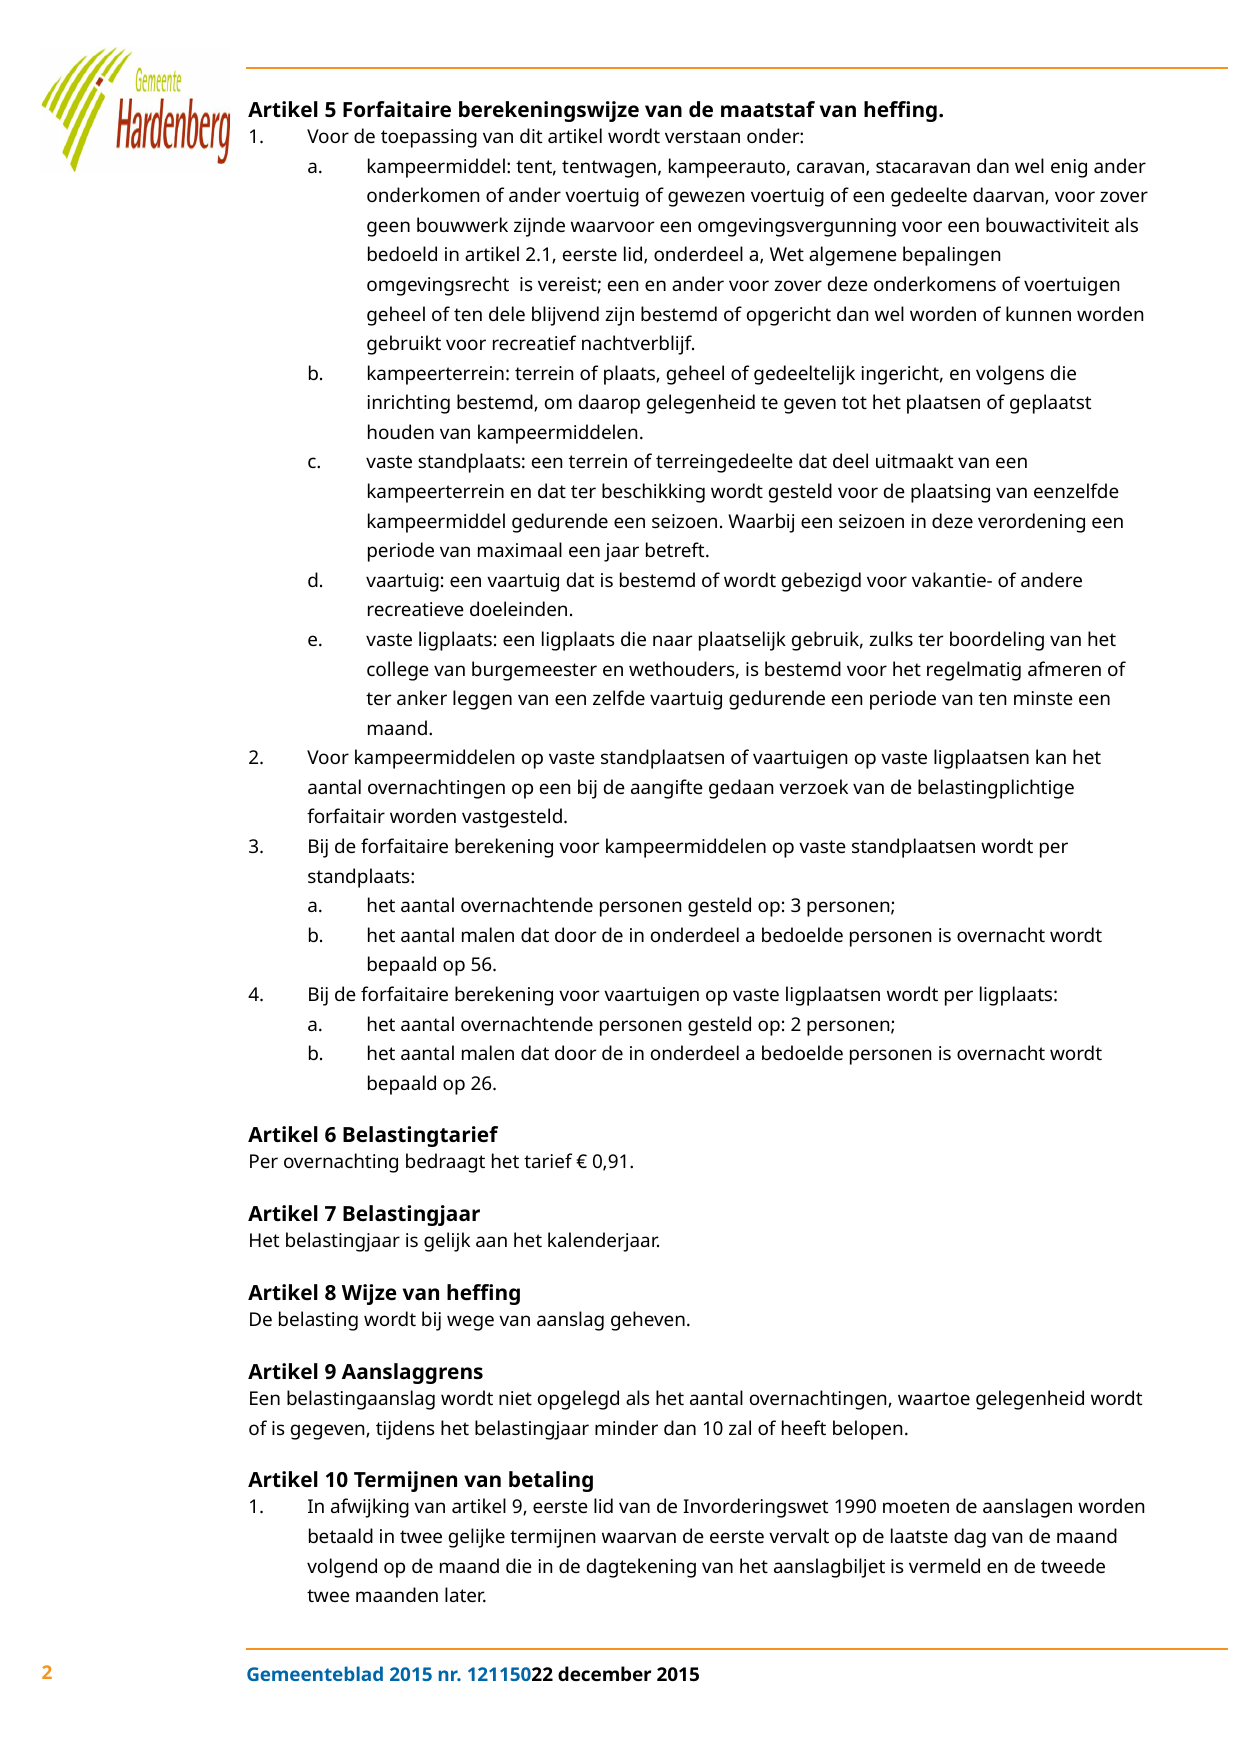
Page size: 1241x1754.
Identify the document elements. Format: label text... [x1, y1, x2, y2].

text De belasting wordt bij wege van aanslag geheven. [248, 1306, 1152, 1332]
text Een belastingaanslag wordt niet opgelegd als het aantal overnachtingen, waartoe gelegenheid wordt of is gegeven, tijdens het belastingjaar minder dan 10 zal of heeft belopen. [248, 1385, 1152, 1441]
text Artikel 5 Forfaitaire berekeningswijze van de maatstaf van heffing. [248, 95, 1152, 123]
text Artikel 7 Belastingjaar [248, 1199, 1152, 1228]
list kampeermiddel: tent, tentwagen, kampeerauto, caravan, stacaravan dan wel enig ander onderkomen of ander voertuig of gewezen voertuig of een gedeelte daarvan, voor zover geen bouwwerk zijnde waarvoor een omgevingsvergunning voor een bouwactiviteit als bedoeld in artikel 2.1, eerste lid, onderdeel a, Wet algemene bepalingen omgevingsrecht is vereist; een en ander voor zover deze onderkomens of voertuigen geheel of ten dele blijvend zijn bestemd of opgericht dan wel worden of kunnen worden gebruikt voor recreatief nachtverblijf. [307, 153, 1152, 356]
list Voor de toepassing van dit artikel wordt verstaan onder: [248, 123, 1152, 149]
list het aantal overnachtende personen gesteld op: 3 personen; [307, 892, 1152, 918]
list vaste standplaats: een terrein of terreingedeelte dat deel uitmaakt van een kampeerterrein en dat ter beschikking wordt gesteld voor de plaatsing van eenzelfde kampeermiddel gedurende een seizoen. Waarbij een seizoen in deze verordening een periode van maximaal een jaar betreft. [307, 449, 1152, 563]
list kampeerterrein: terrein of plaats, geheel of gedeeltelijk ingericht, en volgens die inrichting bestemd, om daarop gelegenheid te geven tot het plaatsen of geplaatst houden van kampeermiddelen. [307, 360, 1152, 445]
list het aantal malen dat door de in onderdeel a bedoelde personen is overnacht wordt bepaald op 26. [307, 1040, 1152, 1096]
list het aantal malen dat door de in onderdeel a bedoelde personen is overnacht wordt bepaald op 56. [307, 922, 1152, 977]
list Bij de forfaitaire berekening voor vaartuigen op vaste ligplaatsen wordt per ligplaats: [248, 981, 1152, 1007]
text Per overnachting bedraagt het tarief € 0,91. [248, 1149, 1152, 1174]
list vaartuig: een vaartuig dat is bestemd of wordt gebezigd voor vakantie- of andere recreatieve doeleinden. [307, 567, 1152, 622]
text Artikel 10 Termijnen van betaling [248, 1465, 1152, 1494]
list Voor kampeermiddelen op vaste standplaatsen of vaartuigen op vaste ligplaatsen kan het aantal overnachtingen op een bij de aangifte gedaan verzoek van de belastingplichtige forfaitair worden vastgesteld. [248, 744, 1152, 829]
text Artikel 8 Wijze van heffing [248, 1278, 1152, 1306]
picture [41, 47, 231, 172]
text Het belastingjaar is gelijk aan het kalenderjaar. [248, 1228, 1152, 1253]
list het aantal overnachtende personen gesteld op: 2 personen; [307, 1011, 1152, 1036]
list Bij de forfaitaire berekening voor kampeermiddelen op vaste standplaatsen wordt per standplaats: [248, 833, 1152, 888]
list vaste ligplaats: een ligplaats die naar plaatselijk gebruik, zulks ter boordeling van het college van burgemeester en wethouders, is bestemd voor het regelmatig afmeren of ter anker leggen van een zelfde vaartuig gedurende een periode van ten minste een maand. [307, 626, 1152, 741]
list In afwijking van artikel 9, eerste lid van de Invorderingswet 1990 moeten de aanslagen worden betaald in twee gelijke termijnen waarvan de eerste vervalt op de laatste dag van de maand volgend op de maand die in de dagtekening van het aanslagbiljet is vermeld en de tweede twee maanden later. [248, 1494, 1152, 1608]
text Artikel 6 Belastingtarief [248, 1120, 1152, 1149]
text Artikel 9 Aanslaggrens [248, 1357, 1152, 1385]
